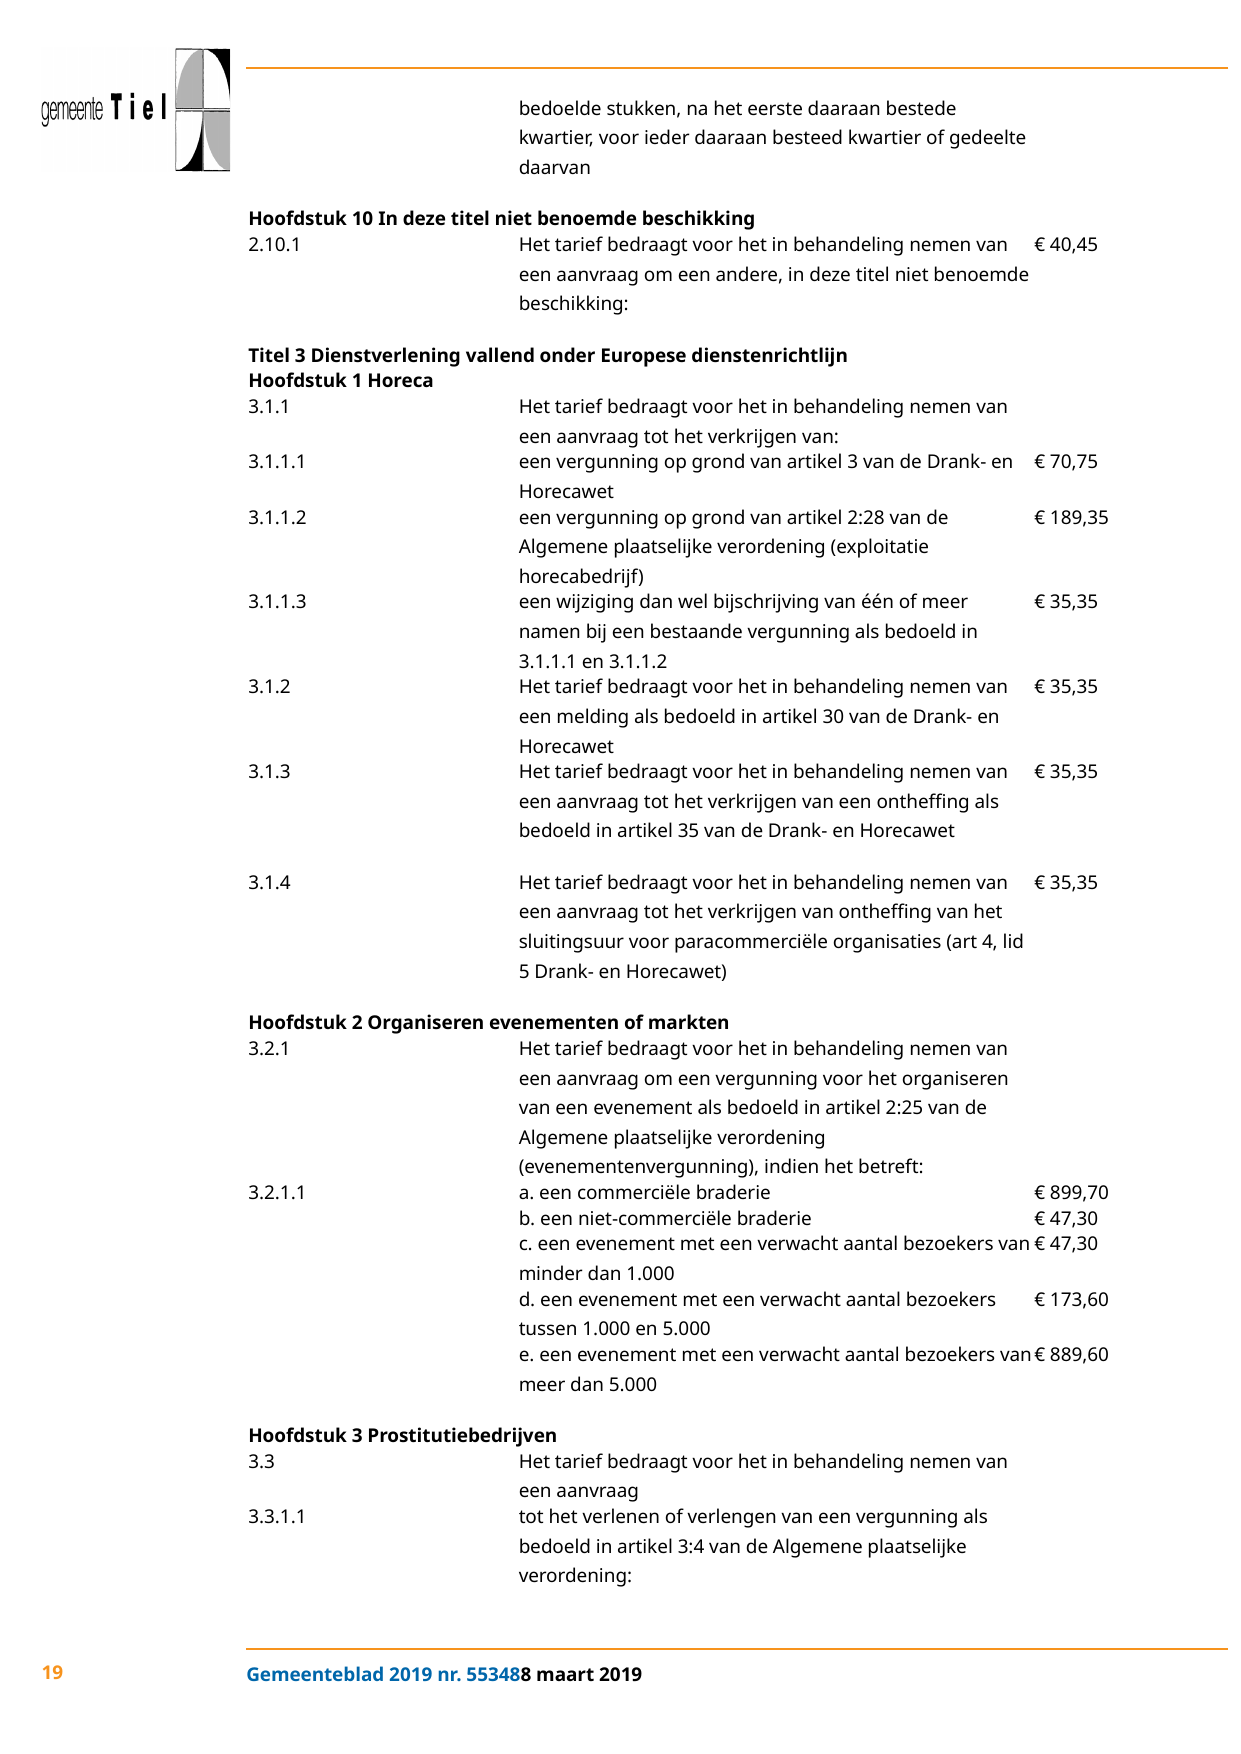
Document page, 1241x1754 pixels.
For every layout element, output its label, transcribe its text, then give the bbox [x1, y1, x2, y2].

table_cell [519, 1397, 1034, 1422]
table_cell € 899,70 [1034, 1179, 1152, 1205]
table_cell [519, 984, 1034, 1009]
table_cell een vergunning op grond van artikel 3 van de Drank- en Horecawet [519, 449, 1034, 504]
table_cell 3.2.1 [248, 1035, 518, 1179]
table_cell € 35,35 [1034, 674, 1152, 758]
table_cell 3.1.1.1 [248, 449, 518, 504]
table_cell [519, 180, 1034, 205]
table_cell 3.2.1.1 [248, 1179, 518, 1205]
table_cell € 35,35 [1034, 869, 1152, 984]
table_cell Het tarief bedraagt voor het in behandeling nemen van een melding als bedoeld in artikel 30 van de Drank- en Horecawet [519, 674, 1034, 758]
table_cell [1034, 95, 1152, 180]
table_cell Het tarief bedraagt voor het in behandeling nemen van een aanvraag om een vergunning voor het organiseren van een evenement als bedoeld in artikel 2:25 van de Algemene plaatselijke verordening (evenementenvergunning), indien het betreft: [519, 1035, 1034, 1179]
table_cell [1034, 1035, 1152, 1179]
table_cell € 173,60 [1034, 1286, 1152, 1341]
table_cell [1034, 1009, 1152, 1035]
table_cell a. een commerciële braderie [519, 1179, 1034, 1205]
table_cell Hoofdstuk 10 In deze titel niet benoemde beschikking [248, 205, 1034, 231]
table_cell € 47,30 [1034, 1231, 1152, 1286]
table_cell [519, 844, 1034, 869]
table_cell 3.1.2 [248, 674, 518, 758]
table_cell € 40,45 [1034, 231, 1152, 316]
table_cell [1034, 1397, 1152, 1422]
table_cell € 70,75 [1034, 449, 1152, 504]
table_cell e. een evenement met een verwacht aantal bezoekers van meer dan 5.000 [519, 1341, 1034, 1397]
table_cell [248, 844, 518, 869]
table_cell 2.10.1 [248, 231, 518, 316]
table_cell [519, 316, 1034, 342]
table_cell d. een evenement met een verwacht aantal bezoekers tussen 1.000 en 5.000 [519, 1286, 1034, 1341]
table_cell Het tarief bedraagt voor het in behandeling nemen van een aanvraag tot het verkrijgen van een ontheffing als bedoeld in artikel 35 van de Drank- en Horecawet [519, 759, 1034, 843]
table_cell Hoofdstuk 3 Prostitutiebedrijven [248, 1422, 1034, 1448]
table_cell 3.3 [248, 1448, 518, 1503]
table_cell [1034, 205, 1152, 231]
table_cell [248, 1397, 518, 1422]
table_cell 3.3.1.1 [248, 1503, 518, 1588]
table_cell [248, 95, 518, 180]
table_cell € 189,35 [1034, 504, 1152, 589]
table_cell [1034, 1422, 1152, 1448]
table_cell [248, 180, 518, 205]
table_cell [248, 984, 518, 1009]
table_cell € 35,35 [1034, 589, 1152, 674]
table_cell [1034, 180, 1152, 205]
table_cell Hoofdstuk 2 Organiseren evenementen of markten [248, 1009, 1034, 1035]
table_cell [1034, 316, 1152, 342]
table_cell [248, 316, 518, 342]
table_cell een wijziging dan wel bijschrijving van één of meer namen bij een bestaande vergunning als bedoeld in 3.1.1.1 en 3.1.1.2 [519, 589, 1034, 674]
table_cell c. een evenement met een verwacht aantal bezoekers van minder dan 1.000 [519, 1231, 1034, 1286]
table_cell [1034, 1503, 1152, 1588]
table_cell [1034, 844, 1152, 869]
table_cell [1034, 984, 1152, 1009]
table_cell [1034, 1448, 1152, 1503]
table_cell 3.1.4 [248, 869, 518, 984]
table_cell tot het verlenen of verlengen van een vergunning als bedoeld in artikel 3:4 van de Algemene plaatselijke verordening: [519, 1503, 1034, 1588]
table_cell [1034, 342, 1152, 367]
table_cell [248, 1286, 518, 1341]
table_cell Het tarief bedraagt voor het in behandeling nemen van een aanvraag tot het verkrijgen van ontheffing van het sluitingsuur voor paracommerciële organisaties (art 4, lid 5 Drank- en Horecawet) [519, 869, 1034, 984]
table_cell Het tarief bedraagt voor het in behandeling nemen van een aanvraag om een andere, in deze titel niet benoemde beschikking: [519, 231, 1034, 316]
table_cell [1034, 368, 1152, 393]
table_cell 3.1.1.2 [248, 504, 518, 589]
table_cell 3.1.3 [248, 759, 518, 843]
table_cell € 35,35 [1034, 759, 1152, 843]
table_cell 3.1.1 [248, 393, 518, 448]
table_cell 3.1.1.3 [248, 589, 518, 674]
table_cell een vergunning op grond van artikel 2:28 van de Algemene plaatselijke verordening (exploitatie horecabedrijf) [519, 504, 1034, 589]
table_cell b. een niet-commerciële braderie [519, 1205, 1034, 1231]
table_cell [248, 1205, 518, 1231]
table_cell Titel 3 Dienstverlening vallend onder Europese dienstenrichtlijn [248, 342, 1034, 367]
table_cell [248, 1231, 518, 1286]
table_cell € 47,30 [1034, 1205, 1152, 1231]
table_cell Het tarief bedraagt voor het in behandeling nemen van een aanvraag tot het verkrijgen van: [519, 393, 1034, 448]
picture [41, 47, 231, 172]
table_cell Hoofdstuk 1 Horeca [248, 368, 1034, 393]
table_cell € 889,60 [1034, 1341, 1152, 1397]
table_cell [248, 1341, 518, 1397]
table_cell Het tarief bedraagt voor het in behandeling nemen van een aanvraag [519, 1448, 1034, 1503]
table_cell [1034, 393, 1152, 448]
table_cell bedoelde stukken, na het eerste daaraan bestede kwartier, voor ieder daaraan besteed kwartier of gedeelte daarvan [519, 95, 1034, 180]
